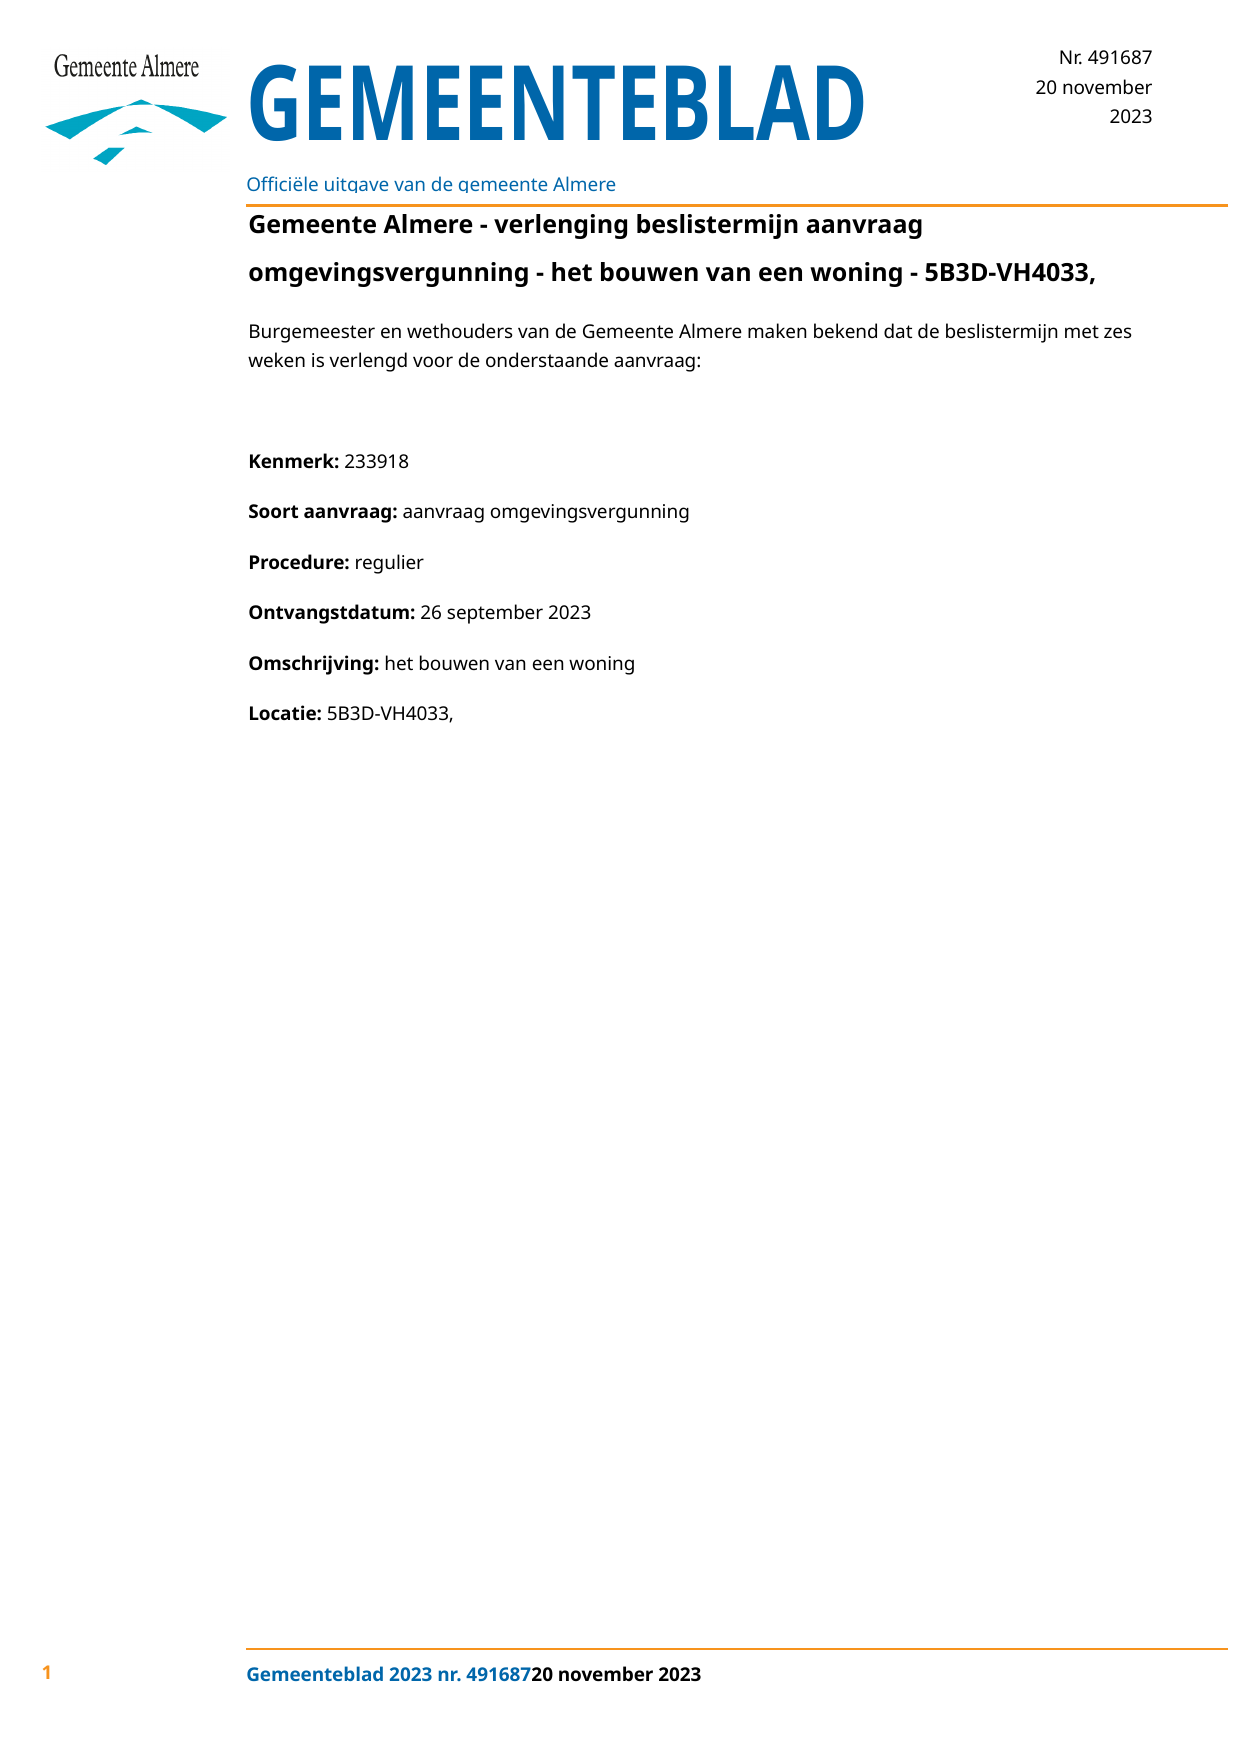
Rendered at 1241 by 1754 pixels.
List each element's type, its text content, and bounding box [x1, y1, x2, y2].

text Ontvangstdatum: 26 september 2023 [248, 599, 1152, 625]
text Burgemeester en wethouders van de Gemeente Almere maken bekend dat de beslistermijn met zes weken is verlengd voor de onderstaande aanvraag: [248, 318, 1152, 373]
text Soort aanvraag: aanvraag omgevingsvergunning [248, 499, 1152, 524]
text Locatie: 5B3D-VH4033, [248, 700, 1152, 726]
text Kenmerk: 233918 [248, 448, 1152, 474]
text Procedure: regulier [248, 549, 1152, 575]
text Omschrijving: het bouwen van een woning [248, 650, 1152, 676]
text Gemeente Almere - verlenging beslistermijn aanvraag omgevingsvergunning - het bouwen van een woning - 5B3D-VH4033, [248, 207, 1152, 288]
picture [41, 47, 231, 172]
